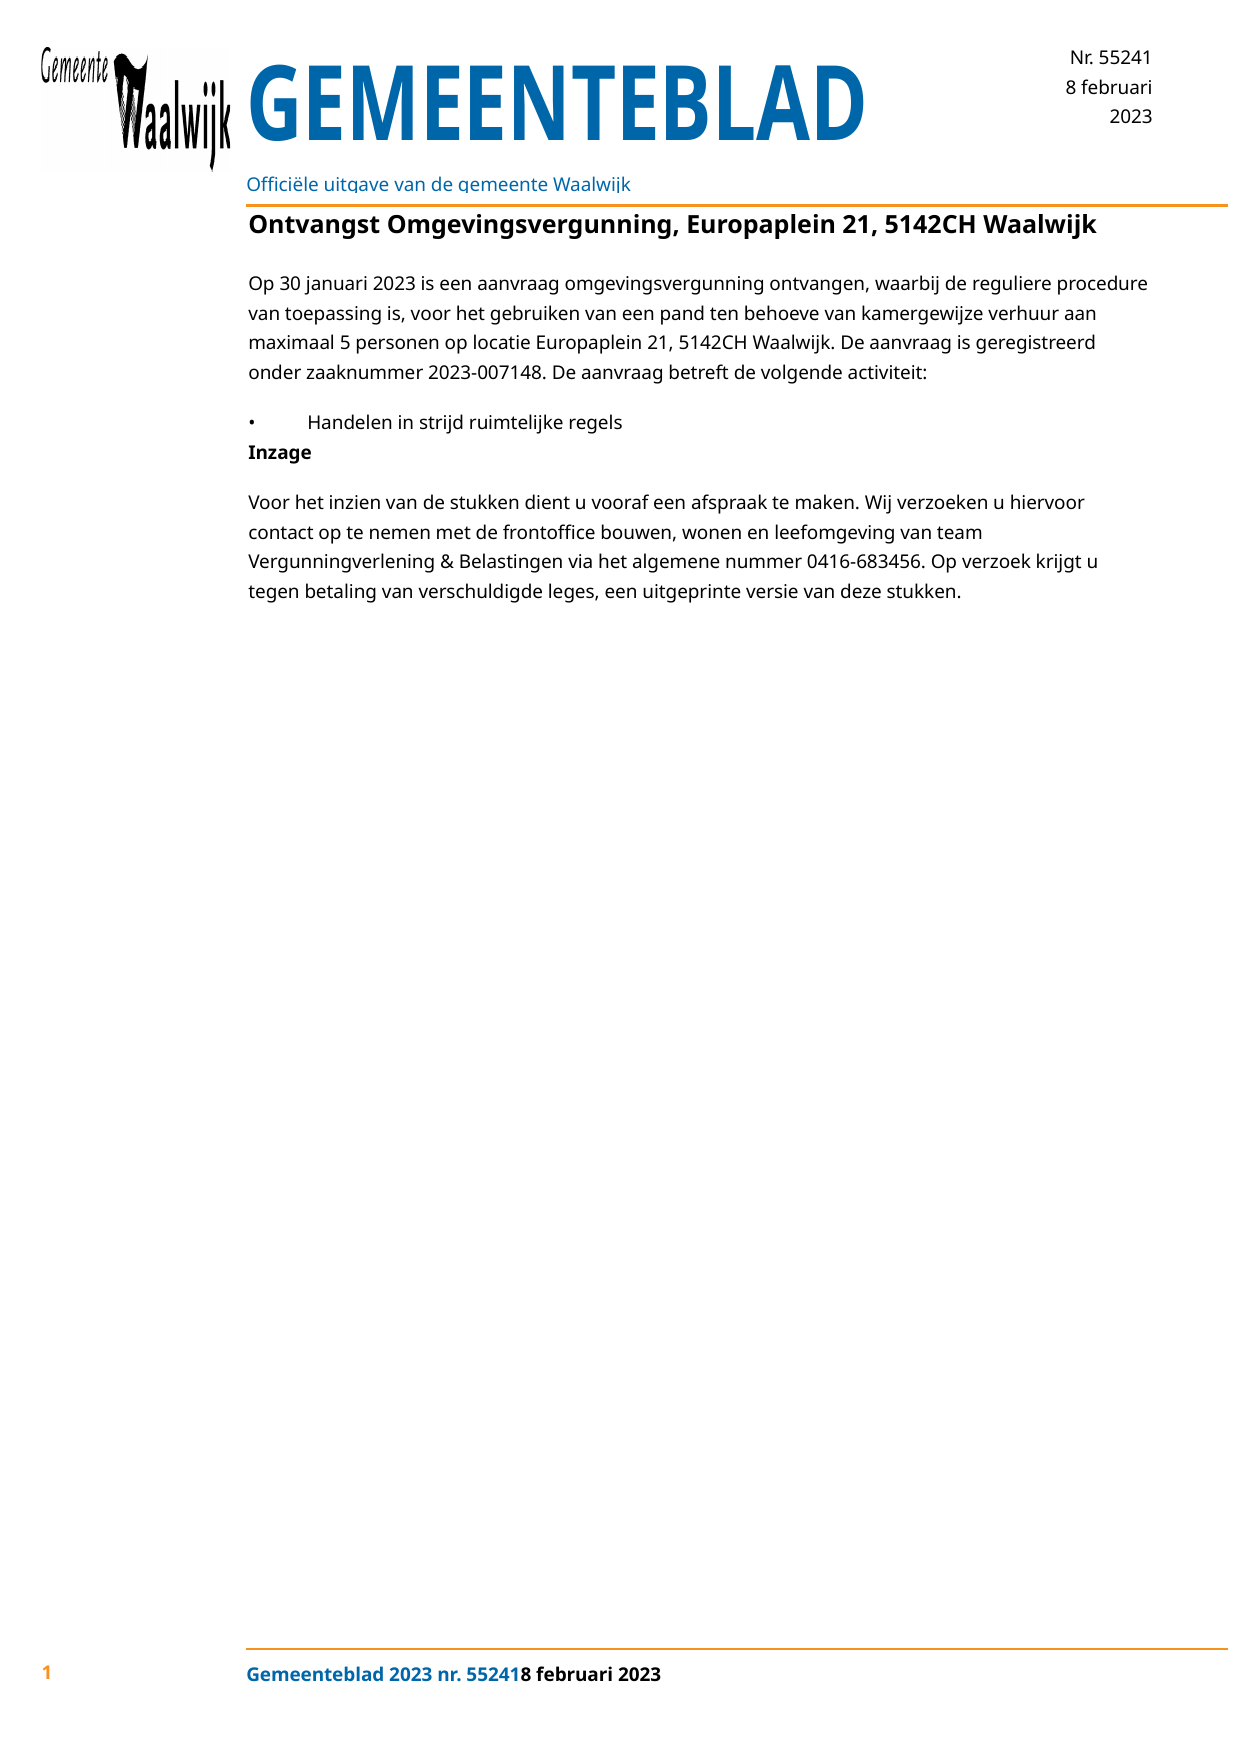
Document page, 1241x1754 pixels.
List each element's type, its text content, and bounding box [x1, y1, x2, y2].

text Voor het inzien van de stukken dient u vooraf een afspraak te maken. Wij verzoeken u hiervoor contact op te nemen met de frontoffice bouwen, wonen en leefomgeving van team Vergunningverlening & Belastingen via het algemene nummer 0416-683456. Op verzoek krijgt u tegen betaling van verschuldigde leges, een uitgeprinte versie van deze stukken. [248, 489, 1152, 604]
text Op 30 januari 2023 is een aanvraag omgevingsvergunning ontvangen, waarbij de reguliere procedure van toepassing is, voor het gebruiken van een pand ten behoeve van kamergewijze verhuur aan maximaal 5 personen op locatie Europaplein 21, 5142CH Waalwijk. De aanvraag is geregistreerd onder zaaknummer 2023-007148. De aanvraag betreft de volgende activiteit: [248, 270, 1152, 385]
picture [41, 47, 231, 172]
text Ontvangst Omgevingsvergunning, Europaplein 21, 5142CH Waalwijk [248, 207, 1152, 241]
list Handelen in strijd ruimtelijke regels [248, 409, 1152, 435]
text Inzage [248, 439, 1152, 465]
